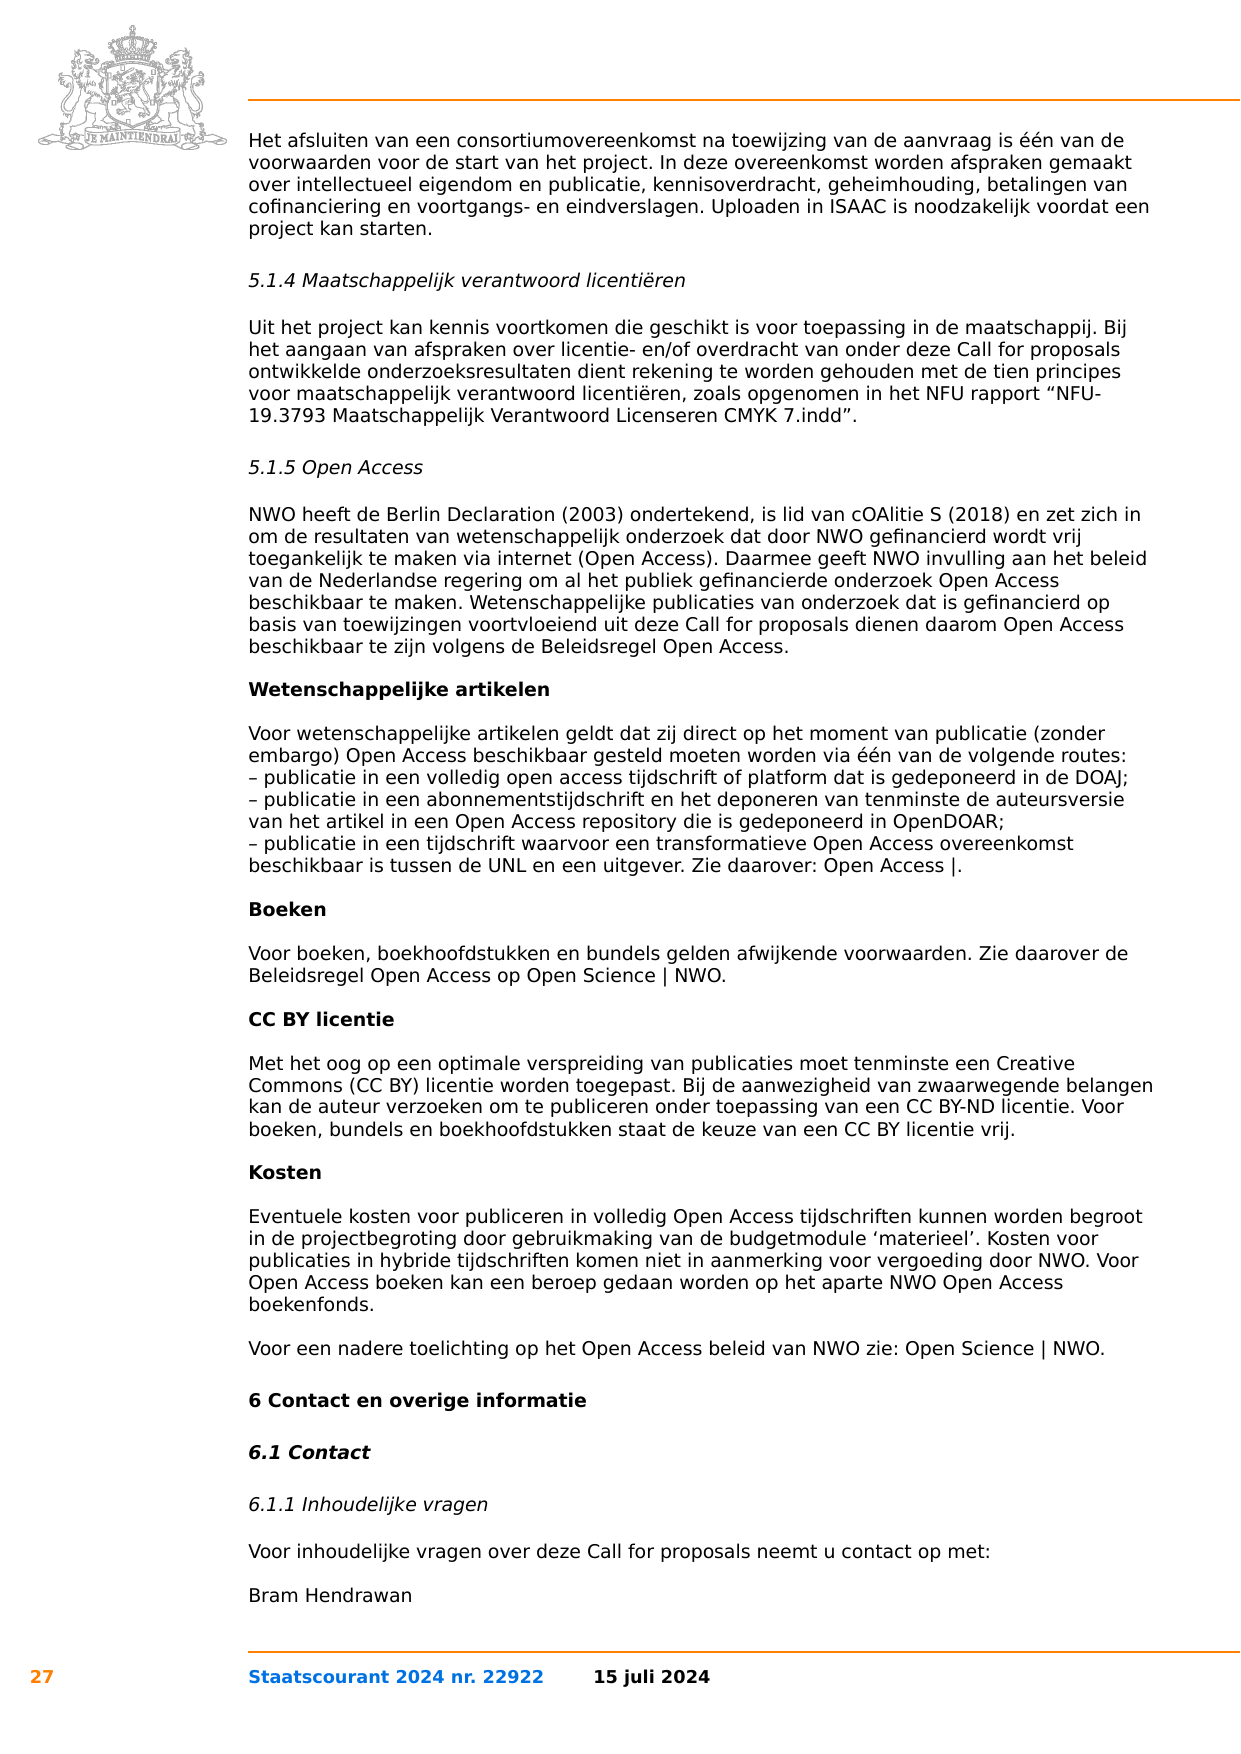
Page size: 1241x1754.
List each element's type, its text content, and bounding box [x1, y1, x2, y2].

subtitle CC BY licentie [248, 1009, 1163, 1031]
text Met het oog op een optimale verspreiding van publicaties moet tenminste een Creative Commons (CC BY) licentie worden toegepast. Bij de aanwezigheid van zwaarwegende belangen kan de auteur verzoeken om te publiceren onder toepassing van een CC BY-ND licentie. Voor boeken, bundels en boekhoofdstukken staat de keuze van een CC BY licentie vrij. [248, 1052, 1163, 1140]
subtitle Boeken [248, 899, 1163, 921]
text Bram Hendrawan [248, 1585, 1163, 1607]
text – publicatie in een tijdschrift waarvoor een transformatieve Open Access overeenkomst beschikbaar is tussen de UNL en een uitgever. Zie daarover: Open Access |. [248, 833, 1163, 877]
subtitle Kosten [248, 1162, 1163, 1184]
text – publicatie in een volledig open access tijdschrift of platform dat is gedeponeerd in de DOAJ; [248, 767, 1163, 789]
text Voor inhoudelijke vragen over deze Call for proposals neemt u contact op met: [248, 1541, 1163, 1563]
text Eventuele kosten voor publiceren in volledig Open Access tijdschriften kunnen worden begroot in de projectbegroting door gebruikmaking van de budgetmodule ‘materieel’. Kosten voor publicaties in hybride tijdschriften komen niet in aanmerking voor vergoeding door NWO. Voor Open Access boeken kan een beroep gedaan worden op het aparte NWO Open Access boekenfonds. [248, 1206, 1163, 1316]
text Voor een nadere toelichting op het Open Access beleid van NWO zie: Open Science | NWO. [248, 1338, 1163, 1360]
subtitle 5.1.5 Open Access [248, 457, 1163, 479]
subtitle 6.1.1 Inhoudelijke vragen [248, 1494, 1163, 1516]
text NWO heeft de Berlin Declaration (2003) ondertekend, is lid van cOAlitie S (2018) en zet zich in om de resultaten van wetenschappelijk onderzoek dat door NWO gefinancierd wordt vrij toegankelijk te maken via internet (Open Access). Daarmee geeft NWO invulling aan het beleid van de Nederlandse regering om al het publiek gefinancierde onderzoek Open Access beschikbaar te maken. Wetenschappelijke publicaties van onderzoek dat is gefinancierd op basis van toewijzingen voortvloeiend uit deze Call for proposals dienen daarom Open Access beschikbaar te zijn volgens de Beleidsregel Open Access. [248, 504, 1163, 657]
subtitle 5.1.4 Maatschappelijk verantwoord licentiëren [248, 270, 1163, 292]
text Het afsluiten van een consortiumovereenkomst na toewijzing van de aanvraag is één van de voorwaarden voor de start van het project. In deze overeenkomst worden afspraken gemaakt over intellectueel eigendom en publicatie, kennisoverdracht, geheimhouding, betalingen van cofinanciering en voortgangs- en eindverslagen. Uploaden in ISAAC is noodzakelijk voordat een project kan starten. [248, 130, 1163, 240]
subtitle 6 Contact en overige informatie [248, 1390, 1163, 1412]
text Voor boeken, boekhoofdstukken en bundels gelden afwijkende voorwaarden. Zie daarover de Beleidsregel Open Access op Open Science | NWO. [248, 943, 1163, 987]
text Uit het project kan kennis voortkomen die geschikt is voor toepassing in de maatschappij. Bij het aangaan van afspraken over licentie- en/of overdracht van onder deze Call for proposals ontwikkelde onderzoeksresultaten dient rekening te worden gehouden met de tien principes voor maatschappelijk verantwoord licentiëren, zoals opgenomen in het NFU rapport “NFU-19.3793 Maatschappelijk Verantwoord Licenseren CMYK 7.indd”. [248, 317, 1163, 427]
subtitle Wetenschappelijke artikelen [248, 679, 1163, 701]
picture [38, 25, 227, 150]
subtitle 6.1 Contact [248, 1442, 1163, 1464]
text – publicatie in een abonnementstijdschrift en het deponeren van tenminste de auteursversie van het artikel in een Open Access repository die is gedeponeerd in OpenDOAR; [248, 789, 1163, 833]
text Voor wetenschappelijke artikelen geldt dat zij direct op het moment van publicatie (zonder embargo) Open Access beschikbaar gesteld moeten worden via één van de volgende routes: [248, 723, 1163, 767]
